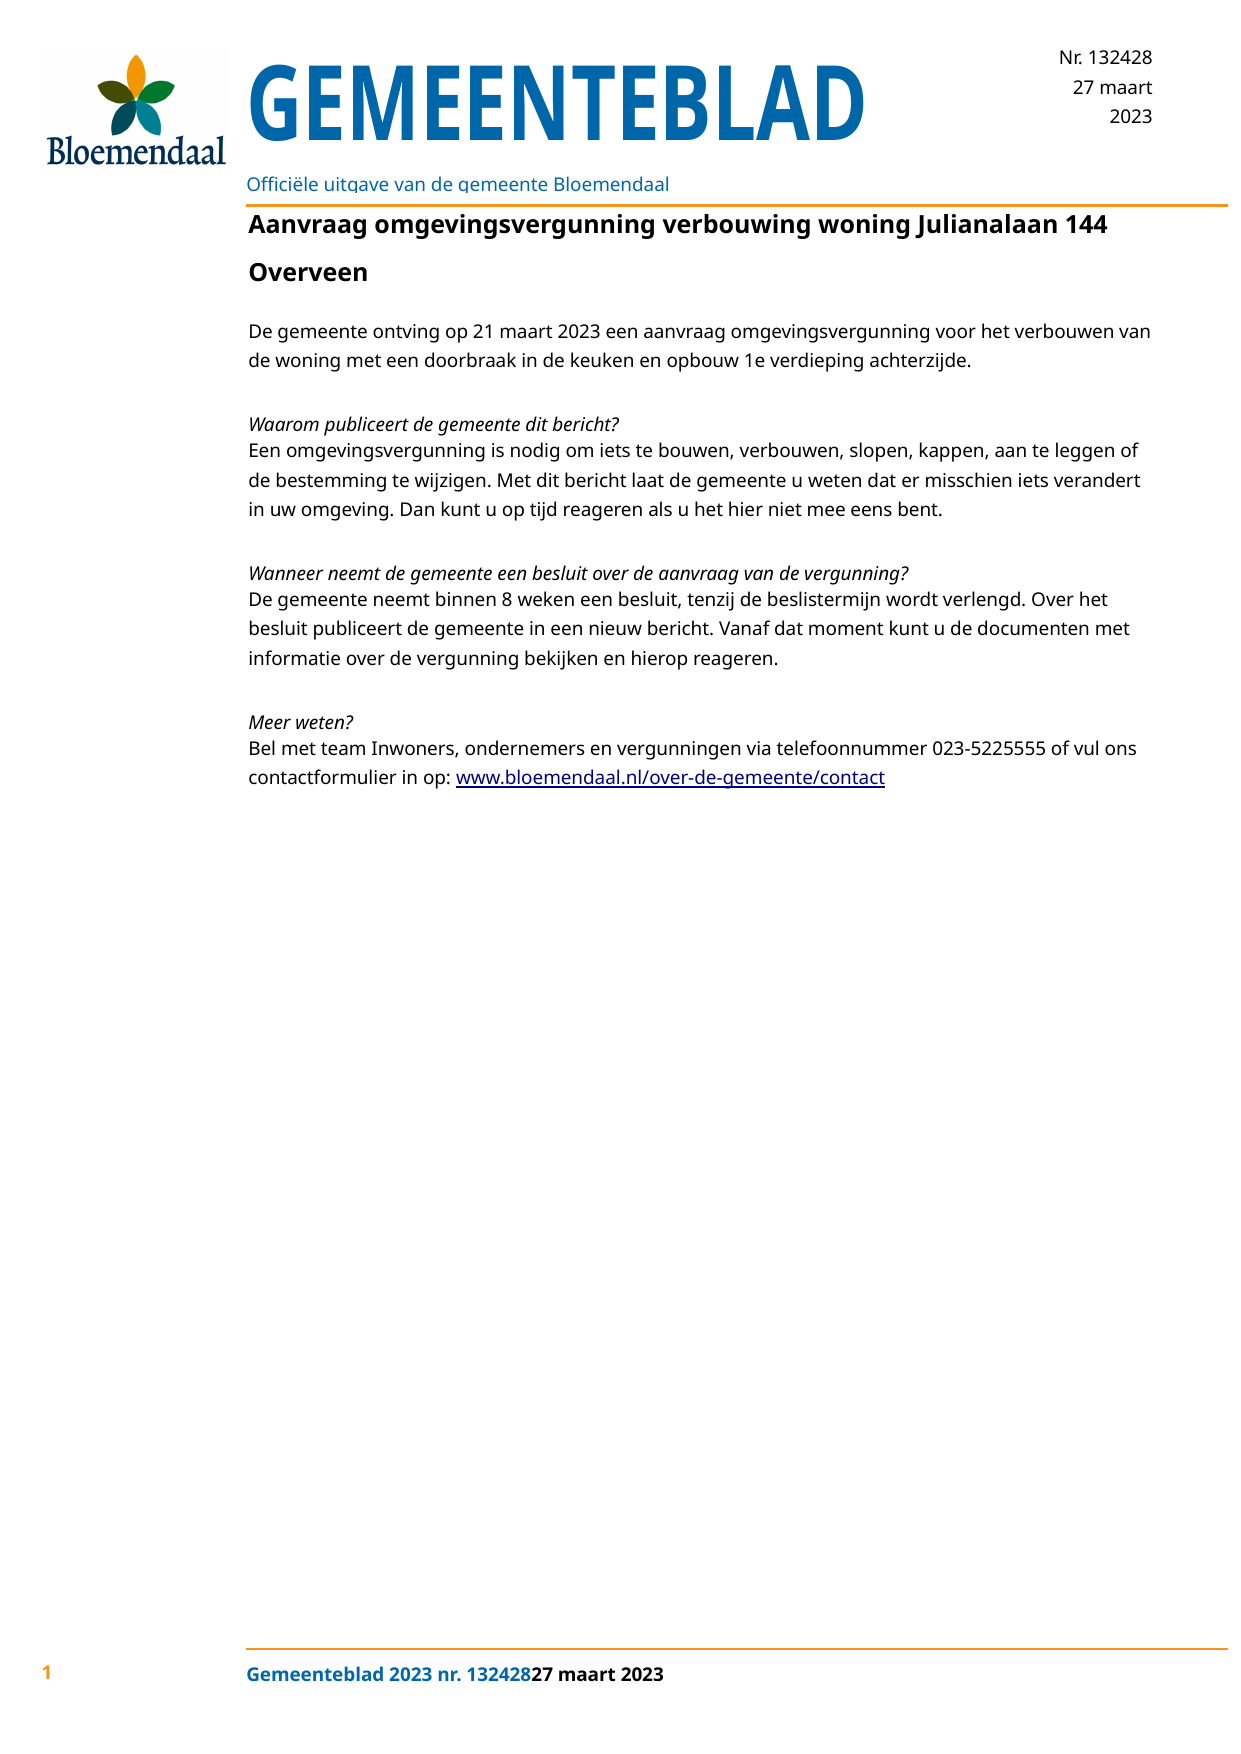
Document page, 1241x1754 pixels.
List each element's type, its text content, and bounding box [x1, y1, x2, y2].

text Waarom publiceert de gemeente dit bericht? [248, 411, 1152, 437]
picture [41, 47, 231, 172]
text Bel met team Inwoners, ondernemers en vergunningen via telefoonnummer 023-5225555 of vul ons contactformulier in op: www.bloemendaal.nl/over-de-gemeente/contact [248, 735, 1152, 790]
text De gemeente neemt binnen 8 weken een besluit, tenzij de beslistermijn wordt verlengd. Over het besluit publiceert de gemeente in een nieuw bericht. Vanaf dat moment kunt u de documenten met informatie over de vergunning bekijken en hierop reageren. [248, 586, 1152, 671]
text Aanvraag omgevingsvergunning verbouwing woning Julianalaan 144 Overveen [248, 207, 1152, 288]
text De gemeente ontving op 21 maart 2023 een aanvraag omgevingsvergunning voor het verbouwen van de woning met een doorbraak in de keuken en opbouw 1e verdieping achterzijde. [248, 318, 1152, 373]
text Wanneer neemt de gemeente een besluit over de aanvraag van de vergunning? [248, 560, 1152, 586]
text Meer weten? [248, 709, 1152, 735]
text Een omgevingsvergunning is nodig om iets te bouwen, verbouwen, slopen, kappen, aan te leggen of de bestemming te wijzigen. Met dit bericht laat de gemeente u weten dat er misschien iets verandert in uw omgeving. Dan kunt u op tijd reageren als u het hier niet mee eens bent. [248, 437, 1152, 522]
